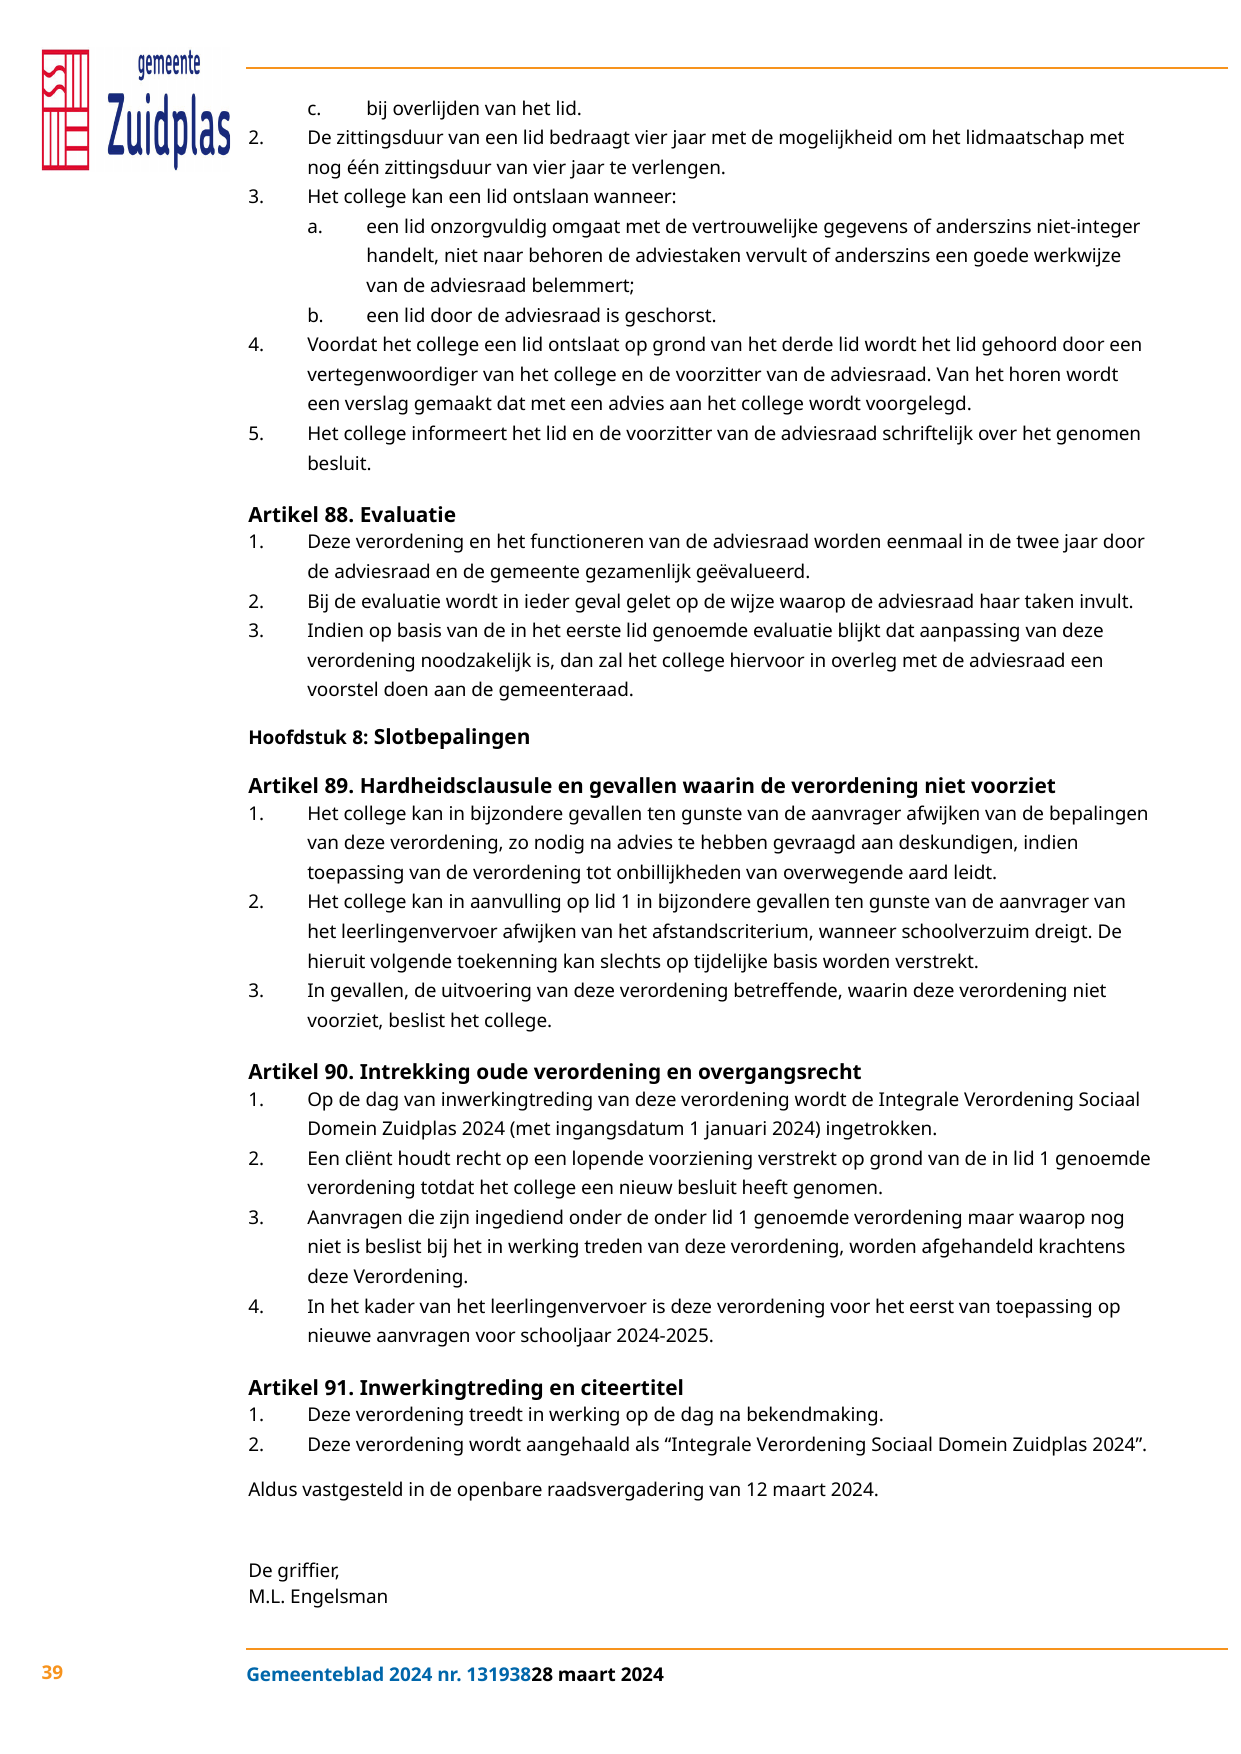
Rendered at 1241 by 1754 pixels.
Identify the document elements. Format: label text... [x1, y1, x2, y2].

list Deze verordening en het functioneren van de adviesraad worden eenmaal in de twee jaar door de adviesraad en de gemeente gezamenlijk geëvalueerd. [248, 529, 1152, 584]
list Voordat het college een lid ontslaat op grond van het derde lid wordt het lid gehoord door een vertegenwoordiger van het college en de voorzitter van de adviesraad. Van het horen wordt een verslag gemaakt dat met een advies aan het college wordt voorgelegd. [248, 331, 1152, 416]
list Op de dag van inwerkingtreding van deze verordening wordt de Integrale Verordening Sociaal Domein Zuidplas 2024 (met ingangsdatum 1 januari 2024) ingetrokken. [248, 1086, 1152, 1141]
text Aldus vastgesteld in de openbare raadsvergadering van 12 maart 2024. [248, 1477, 1152, 1502]
list In gevallen, de uitvoering van deze verordening betreffende, waarin deze verordening niet voorziet, beslist het college. [248, 977, 1152, 1033]
list Deze verordening wordt aangehaald als “Integrale Verordening Sociaal Domein Zuidplas 2024”. [248, 1431, 1152, 1457]
list In het kader van het leerlingenvervoer is deze verordening voor het eerst van toepassing op nieuwe aanvragen voor schooljaar 2024-2025. [248, 1293, 1152, 1348]
text Artikel 88. Evaluatie [248, 500, 1152, 529]
list een lid door de adviesraad is geschorst. [307, 302, 1152, 328]
list Het college kan in bijzondere gevallen ten gunste van de aanvrager afwijken van de bepalingen van deze verordening, zo nodig na advies te hebben gevraagd aan deskundigen, indien toepassing van de verordening tot onbillijkheden van overwegende aard leidt. [248, 800, 1152, 885]
text M.L. Engelsman [248, 1583, 1152, 1609]
list een lid onzorgvuldig omgaat met de vertrouwelijke gegevens of anderszins niet-integer handelt, niet naar behoren de adviestaken vervult of anderszins een goede werkwijze van de adviesraad belemmert; [307, 213, 1152, 298]
list Het college informeert het lid en de voorzitter van de adviesraad schriftelijk over het genomen besluit. [248, 420, 1152, 476]
text Artikel 90. Intrekking oude verordening en overgangsrecht [248, 1057, 1152, 1086]
text Artikel 91. Inwerkingtreding en citeertitel [248, 1373, 1152, 1401]
text Hoofdstuk 8: Slotbepalingen [248, 722, 1152, 751]
list Deze verordening treedt in werking op de dag na bekendmaking. [248, 1401, 1152, 1427]
list Indien op basis van de in het eerste lid genoemde evaluatie blijkt dat aanpassing van deze verordening noodzakelijk is, dan zal het college hiervoor in overleg met de adviesraad een voorstel doen aan de gemeenteraad. [248, 617, 1152, 702]
list Het college kan een lid ontslaan wanneer: [248, 183, 1152, 209]
list bij overlijden van het lid. [307, 95, 1152, 121]
list Een cliënt houdt recht op een lopende voorziening verstrekt op grond van de in lid 1 genoemde verordening totdat het college een nieuw besluit heeft genomen. [248, 1145, 1152, 1200]
list Aanvragen die zijn ingediend onder de onder lid 1 genoemde verordening maar waarop nog niet is beslist bij het in werking treden van deze verordening, worden afgehandeld krachtens deze Verordening. [248, 1204, 1152, 1289]
list Bij de evaluatie wordt in ieder geval gelet op de wijze waarop de adviesraad haar taken invult. [248, 588, 1152, 613]
text De griffier, [248, 1558, 1152, 1583]
picture [41, 47, 231, 172]
list Het college kan in aanvulling op lid 1 in bijzondere gevallen ten gunste van de aanvrager van het leerlingenvervoer afwijken van het afstandscriterium, wanneer schoolverzuim dreigt. De hieruit volgende toekenning kan slechts op tijdelijke basis worden verstrekt. [248, 889, 1152, 973]
list De zittingsduur van een lid bedraagt vier jaar met de mogelijkheid om het lidmaatschap met nog één zittingsduur van vier jaar te verlengen. [248, 124, 1152, 180]
text Artikel 89. Hardheidsclausule en gevallen waarin de verordening niet voorziet [248, 771, 1152, 800]
